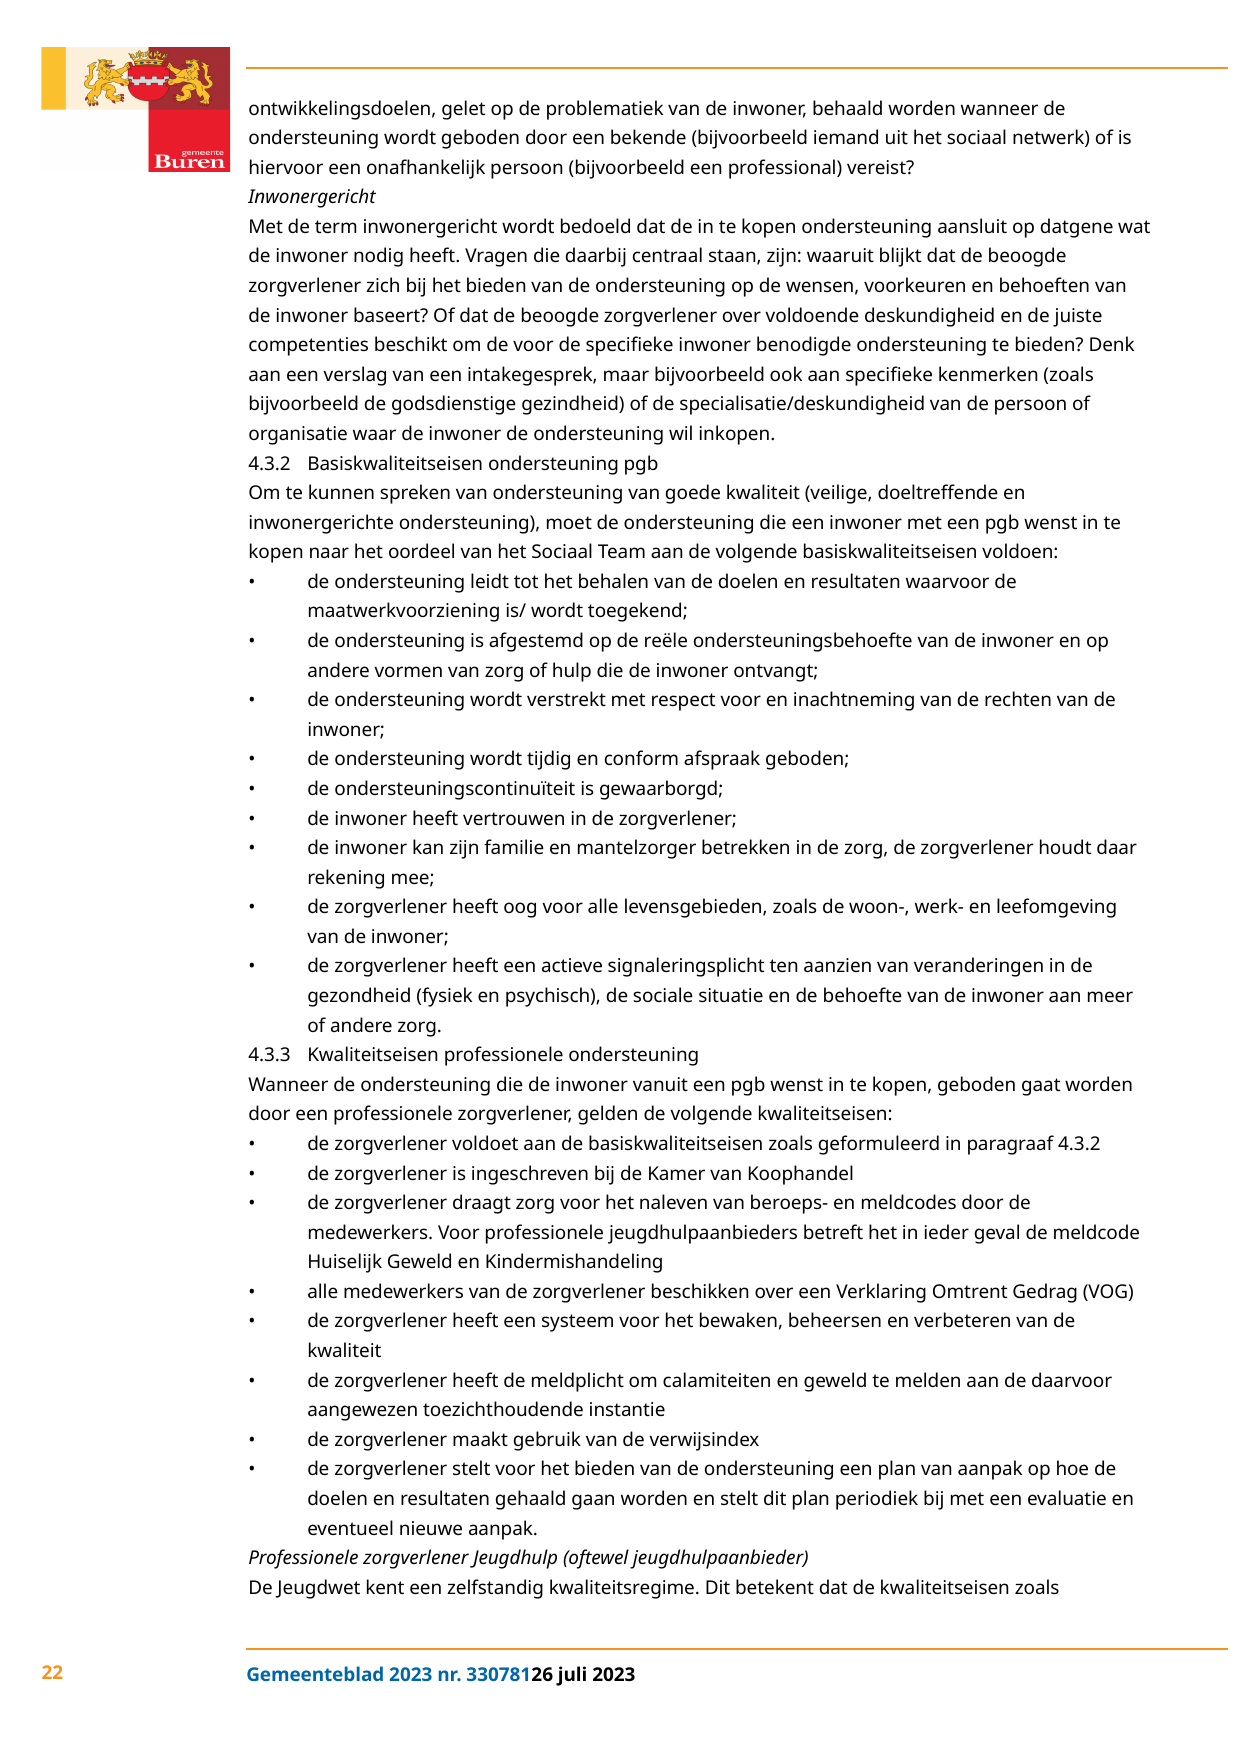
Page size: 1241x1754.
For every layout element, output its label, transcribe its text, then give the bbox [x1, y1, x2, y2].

text Met de term inwonergericht wordt bedoeld dat de in te kopen ondersteuning aansluit op datgene wat de inwoner nodig heeft. Vragen die daarbij centraal staan, zijn: waaruit blijkt dat de beoogde zorgverlener zich bij het bieden van de ondersteuning op de wensen, voorkeuren en behoeften van de inwoner baseert? Of dat de beoogde zorgverlener over voldoende deskundigheid en de juiste competenties beschikt om de voor de specifieke inwoner benodigde ondersteuning te bieden? Denk aan een verslag van een intakegesprek, maar bijvoorbeeld ook aan specifieke kenmerken (zoals bijvoorbeeld de godsdienstige gezindheid) of de specialisatie/deskundigheid van de persoon of organisatie waar de inwoner de ondersteuning wil inkopen. [248, 213, 1152, 446]
list de zorgverlener heeft oog voor alle levensgebieden, zoals de woon-, werk- en leefomgeving van de inwoner; [248, 893, 1152, 949]
list de zorgverlener heeft de meldplicht om calamiteiten en geweld te melden aan de daarvoor aangewezen toezichthoudende instantie [248, 1367, 1152, 1422]
list de ondersteuningscontinuïteit is gewaarborgd; [248, 775, 1152, 801]
list de zorgverlener draagt zorg voor het naleven van beroeps- en meldcodes door de medewerkers. Voor professionele jeugdhulpaanbieders betreft het in ieder geval de meldcode Huiselijk Geweld en Kindermishandeling [248, 1189, 1152, 1274]
text Professionele zorgverlener Jeugdhulp (oftewel jeugdhulpaanbieder) [248, 1544, 1152, 1570]
picture [41, 47, 231, 172]
list de ondersteuning wordt verstrekt met respect voor en inachtneming van de rechten van de inwoner; [248, 686, 1152, 742]
text Om te kunnen spreken van ondersteuning van goede kwaliteit (veilige, doeltreffende en inwonergerichte ondersteuning), moet de ondersteuning die een inwoner met een pgb wenst in te kopen naar het oordeel van het Sociaal Team aan de volgende basiskwaliteitseisen voldoen: [248, 479, 1152, 564]
list de zorgverlener voldoet aan de basiskwaliteitseisen zoals geformuleerd in paragraaf 4.3.2 [248, 1130, 1152, 1156]
list de ondersteuning is afgestemd op de reële ondersteuningsbehoefte van de inwoner en op andere vormen van zorg of hulp die de inwoner ontvangt; [248, 627, 1152, 683]
list de zorgverlener stelt voor het bieden van de ondersteuning een plan van aanpak op hoe de doelen en resultaten gehaald gaan worden en stelt dit plan periodiek bij met een evaluatie en eventueel nieuwe aanpak. [248, 1456, 1152, 1541]
text Wanneer de ondersteuning die de inwoner vanuit een pgb wenst in te kopen, geboden gaat worden door een professionele zorgverlener, gelden de volgende kwaliteitseisen: [248, 1071, 1152, 1126]
list Kwaliteitseisen professionele ondersteuning [248, 1041, 1152, 1067]
list de zorgverlener is ingeschreven bij de Kamer van Koophandel [248, 1160, 1152, 1186]
list de zorgverlener heeft een systeem voor het bewaken, beheersen en verbeteren van de kwaliteit [248, 1308, 1152, 1363]
text De Jeugdwet kent een zelfstandig kwaliteitsregime. Dit betekent dat de kwaliteitseisen zoals [248, 1574, 1152, 1600]
list de inwoner heeft vertrouwen in de zorgverlener; [248, 805, 1152, 831]
list de zorgverlener heeft een actieve signaleringsplicht ten aanzien van veranderingen in de gezondheid (fysiek en psychisch), de sociale situatie en de behoefte van de inwoner aan meer of andere zorg. [248, 953, 1152, 1038]
list alle medewerkers van de zorgverlener beschikken over een Verklaring Omtrent Gedrag (VOG) [248, 1278, 1152, 1304]
list de ondersteuning leidt tot het behalen van de doelen en resultaten waarvoor de maatwerkvoorziening is/ wordt toegekend; [248, 568, 1152, 623]
text Inwonergericht [248, 183, 1152, 209]
list de ondersteuning wordt tijdig en conform afspraak geboden; [248, 746, 1152, 771]
list de inwoner kan zijn familie en mantelzorger betrekken in de zorg, de zorgverlener houdt daar rekening mee; [248, 834, 1152, 890]
list de zorgverlener maakt gebruik van de verwijsindex [248, 1426, 1152, 1452]
list Basiskwaliteitseisen ondersteuning pgb [248, 450, 1152, 476]
text ontwikkelingsdoelen, gelet op de problematiek van de inwoner, behaald worden wanneer de ondersteuning wordt geboden door een bekende (bijvoorbeeld iemand uit het sociaal netwerk) of is hiervoor een onafhankelijk persoon (bijvoorbeeld een professional) vereist? [248, 95, 1152, 180]
